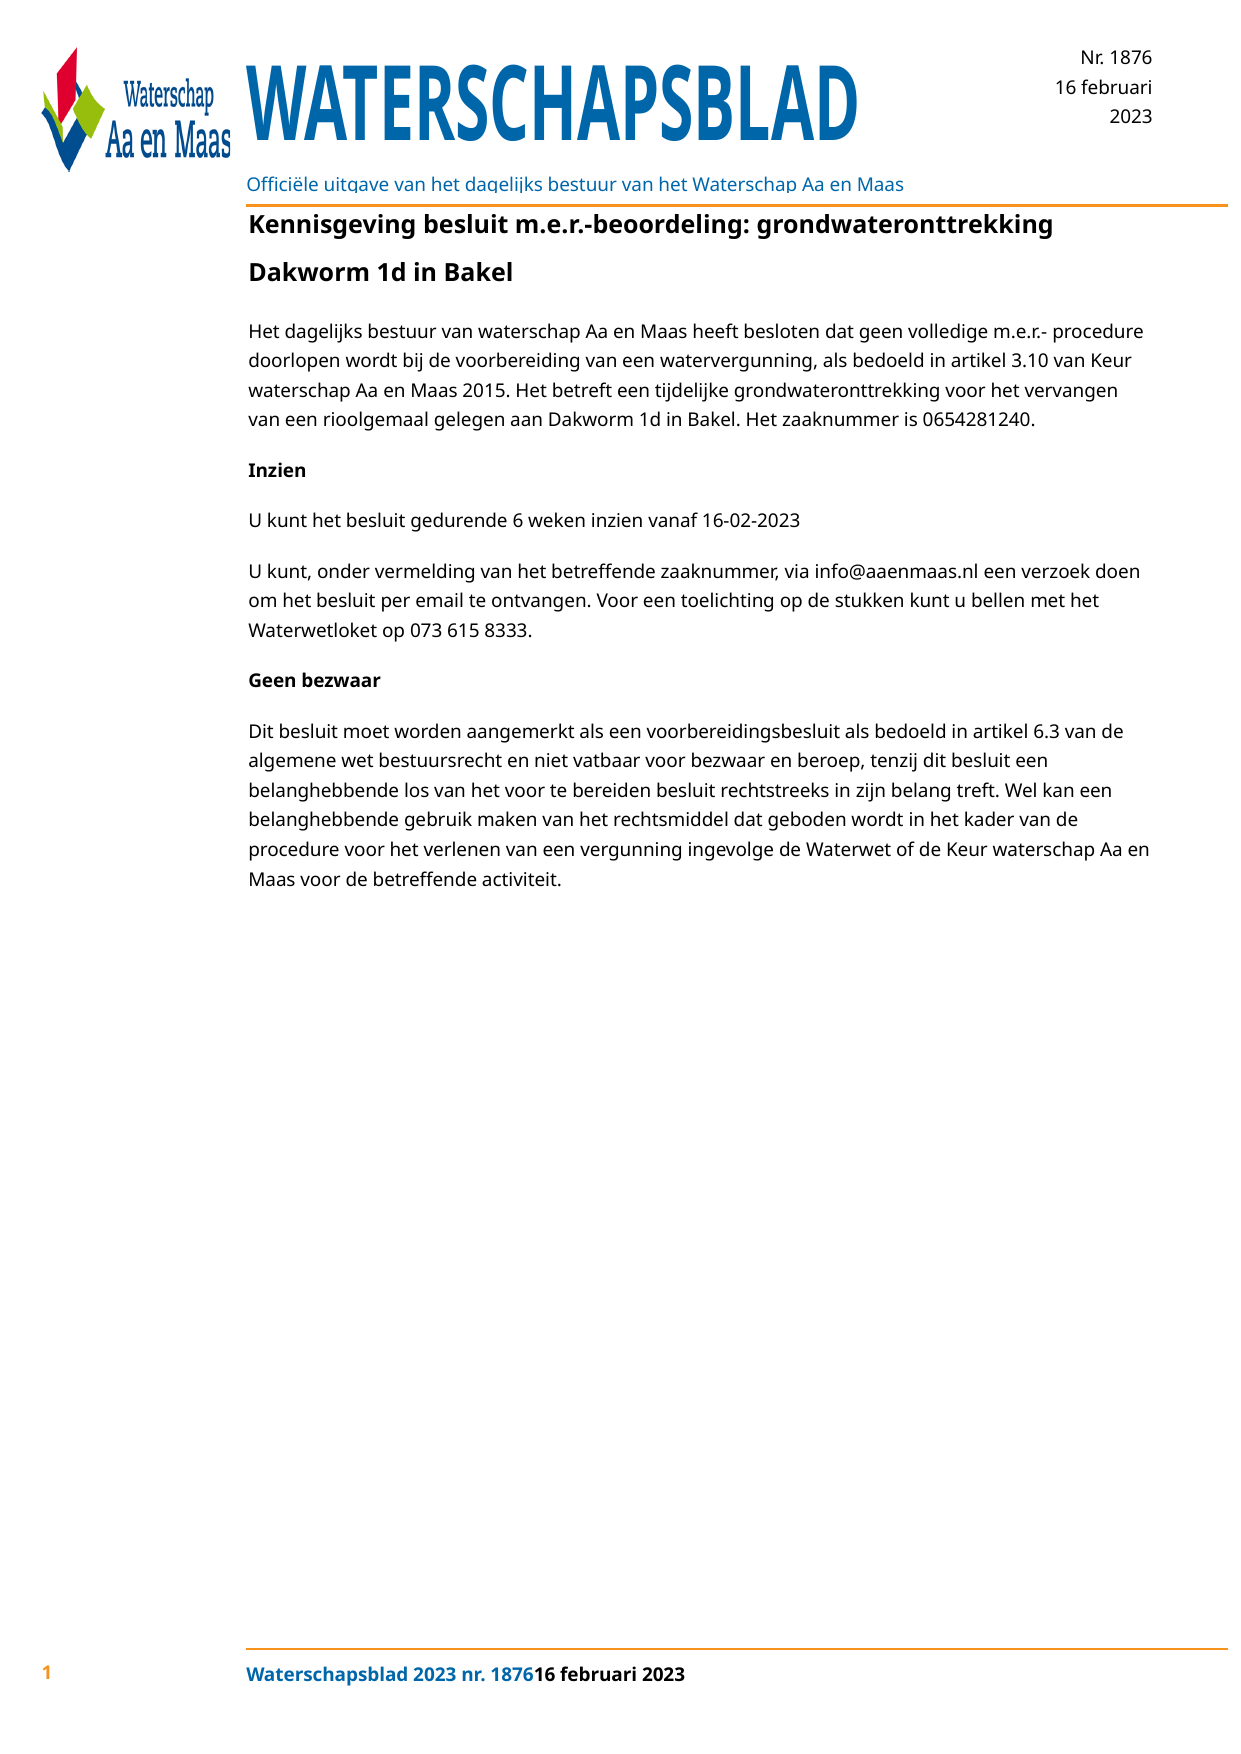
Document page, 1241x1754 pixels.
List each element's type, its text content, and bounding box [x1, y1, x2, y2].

text Het dagelijks bestuur van waterschap Aa en Maas heeft besloten dat geen volledige m.e.r.- procedure doorlopen wordt bij de voorbereiding van een watervergunning, als bedoeld in artikel 3.10 van Keur waterschap Aa en Maas 2015. Het betreft een tijdelijke grondwateronttrekking voor het vervangen van een rioolgemaal gelegen aan Dakworm 1d in Bakel. Het zaaknummer is 0654281240. [248, 318, 1152, 432]
text Geen bezwaar [248, 667, 1152, 693]
text U kunt, onder vermelding van het betreffende zaaknummer, via info@aaenmaas.nl een verzoek doen om het besluit per email te ontvangen. Voor een toelichting op de stukken kunt u bellen met het Waterwetloket op 073 615 8333. [248, 558, 1152, 643]
text Inzien [248, 457, 1152, 483]
picture [41, 47, 231, 172]
text U kunt het besluit gedurende 6 weken inzien vanaf 16-02-2023 [248, 507, 1152, 533]
text Kennisgeving besluit m.e.r.-beoordeling: grondwateronttrekking Dakworm 1d in Bakel [248, 207, 1152, 288]
text Dit besluit moet worden aangemerkt als een voorbereidingsbesluit als bedoeld in artikel 6.3 van de algemene wet bestuursrecht en niet vatbaar voor bezwaar en beroep, tenzij dit besluit een belanghebbende los van het voor te bereiden besluit rechtstreeks in zijn belang treft. Wel kan een belanghebbende gebruik maken van het rechtsmiddel dat geboden wordt in het kader van de procedure voor het verlenen van een vergunning ingevolge de Waterwet of de Keur waterschap Aa en Maas voor de betreffende activiteit. [248, 718, 1152, 892]
